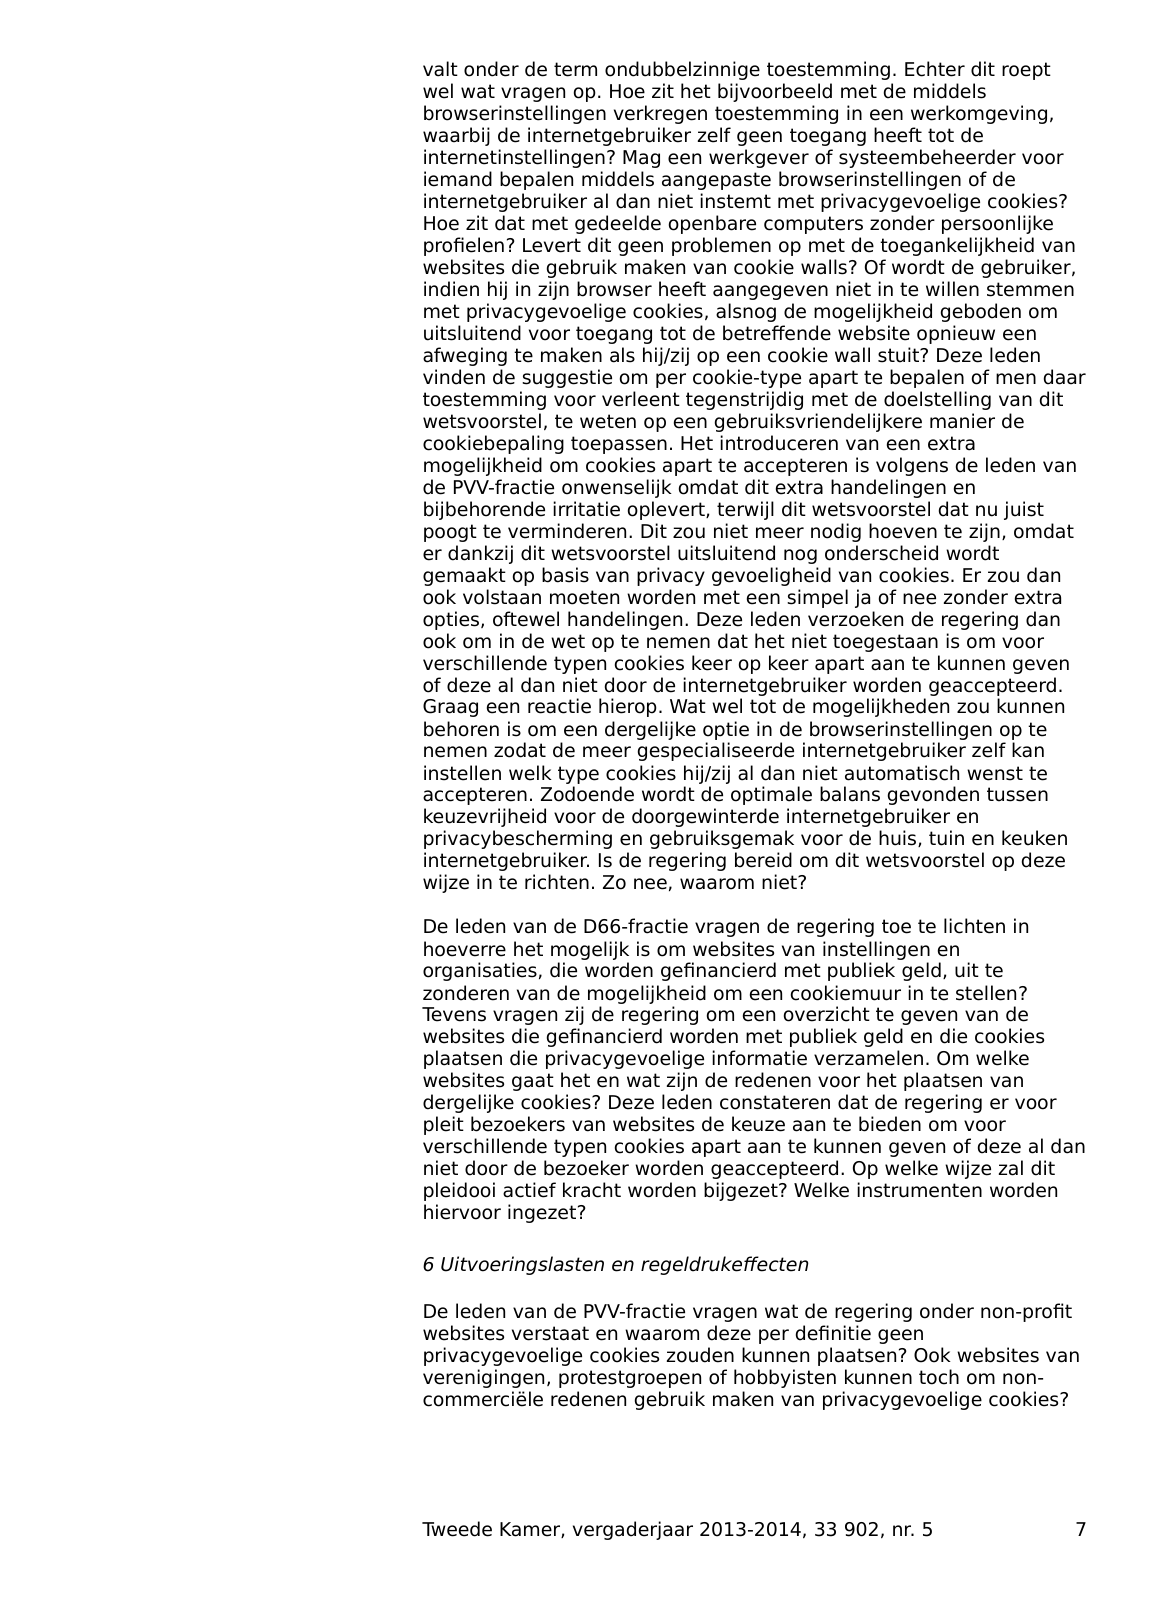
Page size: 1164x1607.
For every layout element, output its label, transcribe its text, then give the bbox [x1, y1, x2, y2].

text De leden van de D66-fractie vragen de regering toe te lichten in hoeverre het mogelijk is om websites van instellingen en organisaties, die worden gefinancierd met publiek geld, uit te zonderen van de mogelijkheid om een cookiemuur in te stellen? Tevens vragen zij de regering om een overzicht te geven van de websites die gefinancierd worden met publiek geld en die cookies plaatsen die privacygevoelige informatie verzamelen. Om welke websites gaat het en wat zijn de redenen voor het plaatsen van dergelijke cookies? Deze leden constateren dat de regering er voor pleit bezoekers van websites de keuze aan te bieden om voor verschillende typen cookies apart aan te kunnen geven of deze al dan niet door de bezoeker worden geaccepteerd. Op welke wijze zal dit pleidooi actief kracht worden bijgezet? Welke instrumenten worden hiervoor ingezet? [422, 916, 1087, 1224]
text valt onder de term ondubbelzinnige toestemming. Echter dit roept wel wat vragen op. Hoe zit het bijvoorbeeld met de middels browserinstellingen verkregen toestemming in een werkomgeving, waarbij de internetgebruiker zelf geen toegang heeft tot de internetinstellingen? Mag een werkgever of systeembeheerder voor iemand bepalen middels aangepaste browserinstellingen of de internetgebruiker al dan niet instemt met privacygevoelige cookies? Hoe zit dat met gedeelde openbare computers zonder persoonlijke profielen? Levert dit geen problemen op met de toegankelijkheid van websites die gebruik maken van cookie walls? Of wordt de gebruiker, indien hij in zijn browser heeft aangegeven niet in te willen stemmen met privacygevoelige cookies, alsnog de mogelijkheid geboden om uitsluitend voor toegang tot de betreffende website opnieuw een afweging te maken als hij/zij op een cookie wall stuit? Deze leden vinden de suggestie om per cookie-type apart te bepalen of men daar toestemming voor verleent tegenstrijdig met de doelstelling van dit wetsvoorstel, te weten op een gebruiksvriendelijkere manier de cookiebepaling toepassen. Het introduceren van een extra mogelijkheid om cookies apart te accepteren is volgens de leden van de PVV-fractie onwenselijk omdat dit extra handelingen en bijbehorende irritatie oplevert, terwijl dit wetsvoorstel dat nu juist poogt te verminderen. Dit zou niet meer nodig hoeven te zijn, omdat er dankzij dit wetsvoorstel uitsluitend nog onderscheid wordt gemaakt op basis van privacy gevoeligheid van cookies. Er zou dan ook volstaan moeten worden met een simpel ja of nee zonder extra opties, oftewel handelingen. Deze leden verzoeken de regering dan ook om in de wet op te nemen dat het niet toegestaan is om voor verschillende typen cookies keer op keer apart aan te kunnen geven of deze al dan niet door de internetgebruiker worden geaccepteerd. Graag een reactie hierop. Wat wel tot de mogelijkheden zou kunnen behoren is om een dergelijke optie in de browserinstellingen op te nemen zodat de meer gespecialiseerde internetgebruiker zelf kan instellen welk type cookies hij/zij al dan niet automatisch wenst te accepteren. Zodoende wordt de optimale balans gevonden tussen keuzevrijheid voor de doorgewinterde internetgebruiker en privacybescherming en gebruiksgemak voor de huis, tuin en keuken internetgebruiker. Is de regering bereid om dit wetsvoorstel op deze wijze in te richten. Zo nee, waarom niet? [422, 59, 1087, 894]
text De leden van de PVV-fractie vragen wat de regering onder non-profit websites verstaat en waarom deze per definitie geen privacygevoelige cookies zouden kunnen plaatsen? Ook websites van verenigingen, protestgroepen of hobbyisten kunnen toch om non-commerciële redenen gebruik maken van privacygevoelige cookies? [422, 1301, 1087, 1411]
subtitle 6 Uitvoeringslasten en regeldrukeffecten [422, 1254, 1087, 1276]
